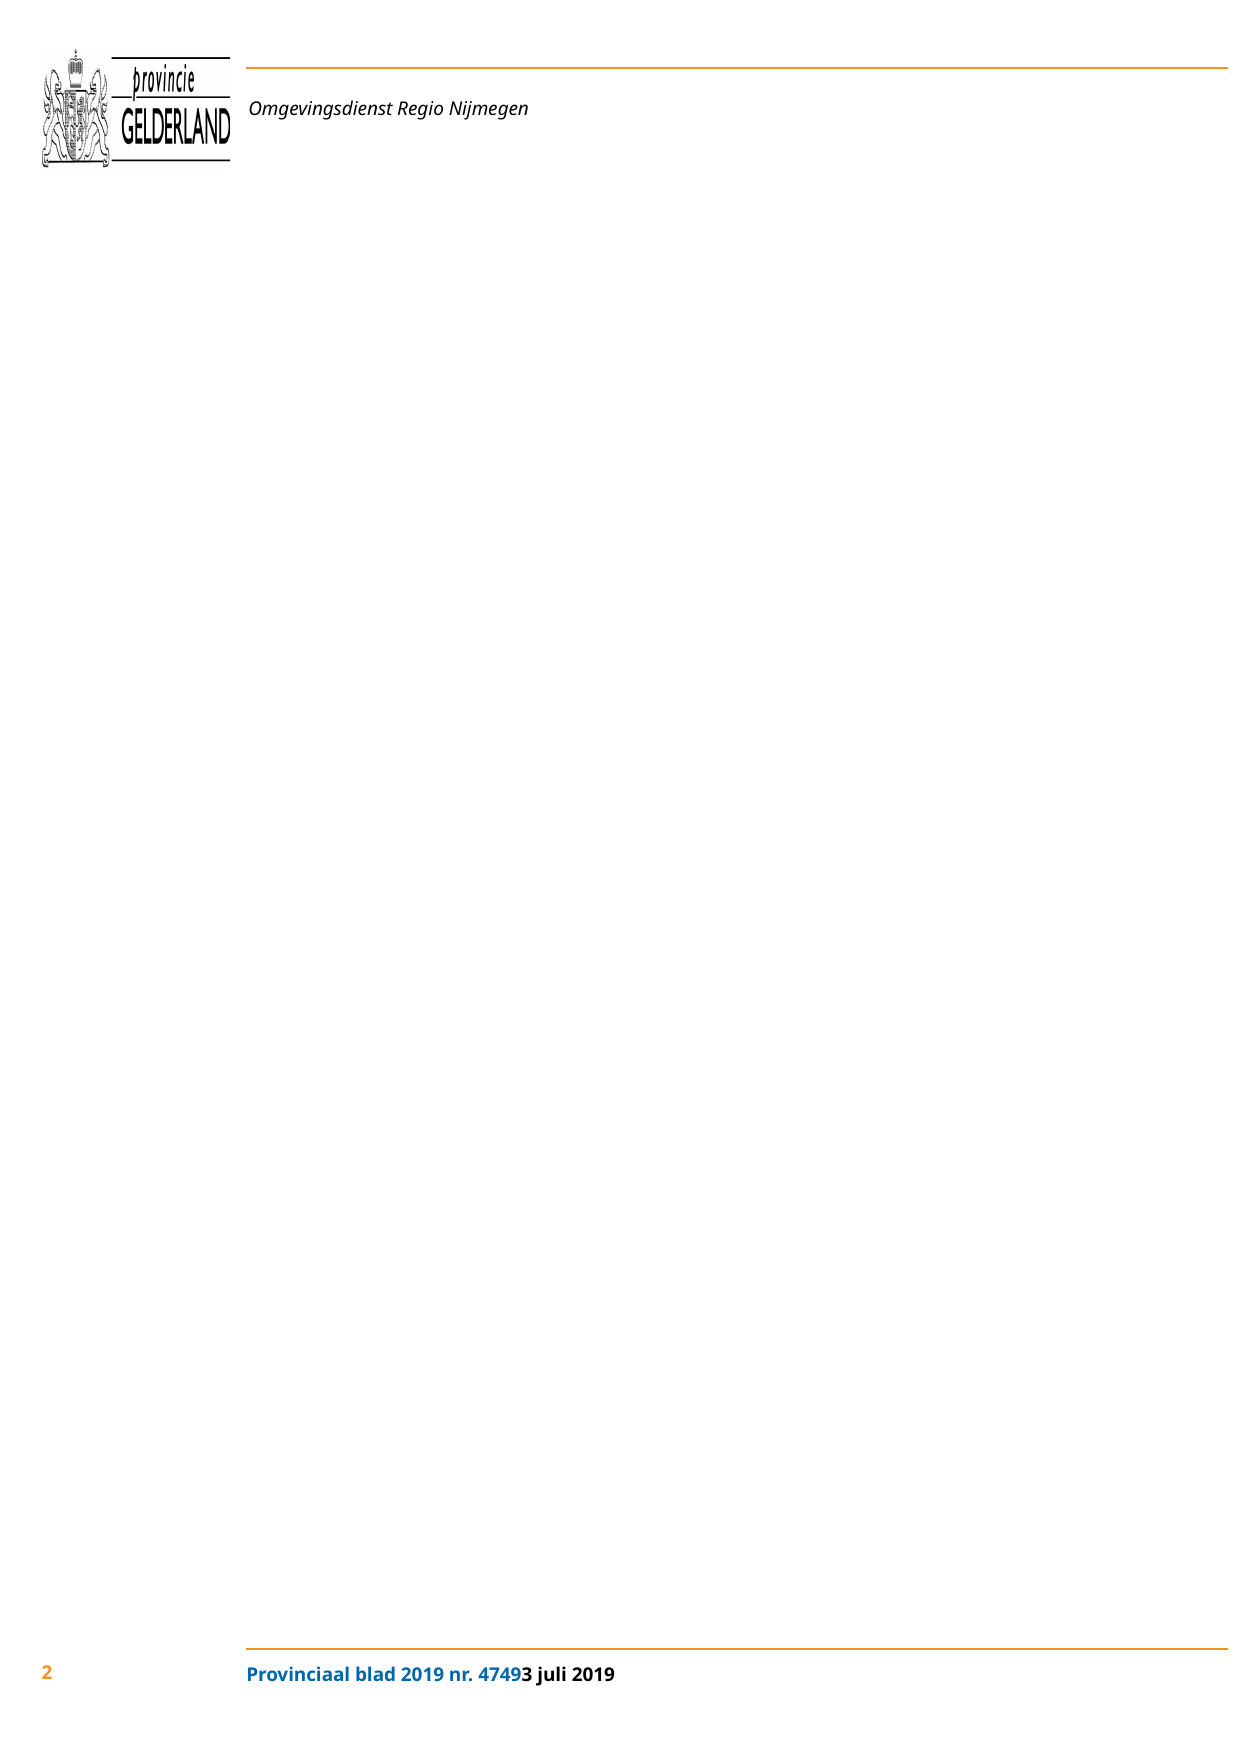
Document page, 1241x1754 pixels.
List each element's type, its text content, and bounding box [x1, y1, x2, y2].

text Omgevingsdienst Regio Nijmegen [248, 95, 1152, 121]
picture [41, 47, 231, 172]
